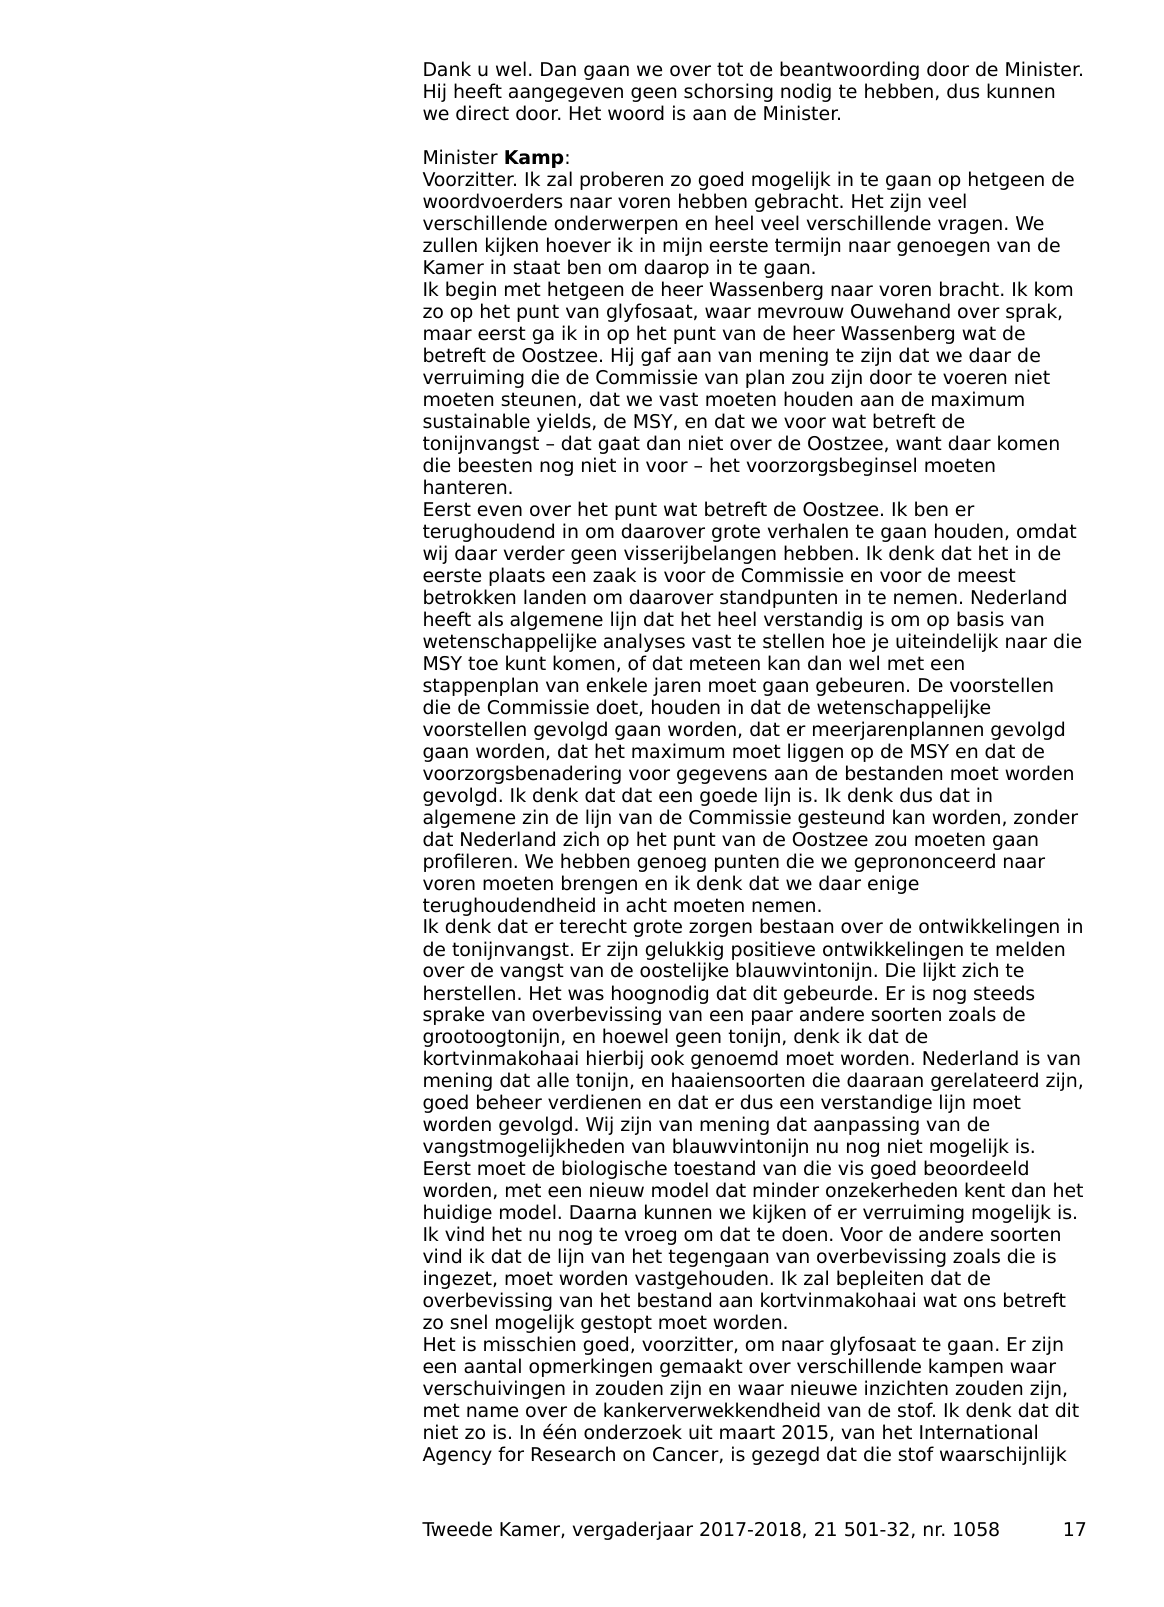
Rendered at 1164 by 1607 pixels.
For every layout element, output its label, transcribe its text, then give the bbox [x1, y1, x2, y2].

text Eerst even over het punt wat betreft de Oostzee. Ik ben er terughoudend in om daarover grote verhalen te gaan houden, omdat wij daar verder geen visserijbelangen hebben. Ik denk dat het in de eerste plaats een zaak is voor de Commissie en voor de meest betrokken landen om daarover standpunten in te nemen. Nederland heeft als algemene lijn dat het heel verstandig is om op basis van wetenschappelijke analyses vast te stellen hoe je uiteindelijk naar die MSY toe kunt komen, of dat meteen kan dan wel met een stappenplan van enkele jaren moet gaan gebeuren. De voorstellen die de Commissie doet, houden in dat de wetenschappelijke voorstellen gevolgd gaan worden, dat er meerjarenplannen gevolgd gaan worden, dat het maximum moet liggen op de MSY en dat de voorzorgsbenadering voor gegevens aan de bestanden moet worden gevolgd. Ik denk dat dat een goede lijn is. Ik denk dus dat in algemene zin de lijn van de Commissie gesteund kan worden, zonder dat Nederland zich op het punt van de Oostzee zou moeten gaan profileren. We hebben genoeg punten die we geprononceerd naar voren moeten brengen en ik denk dat we daar enige terughoudendheid in acht moeten nemen. [422, 499, 1087, 916]
text Dank u wel. Dan gaan we over tot de beantwoording door de Minister. Hij heeft aangegeven geen schorsing nodig te hebben, dus kunnen we direct door. Het woord is aan de Minister. [422, 59, 1087, 125]
text Voorzitter. Ik zal proberen zo goed mogelijk in te gaan op hetgeen de woordvoerders naar voren hebben gebracht. Het zijn veel verschillende onderwerpen en heel veel verschillende vragen. We zullen kijken hoever ik in mijn eerste termijn naar genoegen van de Kamer in staat ben om daarop in te gaan. [422, 169, 1087, 279]
text Minister Kamp: [422, 147, 1087, 169]
text Het is misschien goed, voorzitter, om naar glyfosaat te gaan. Er zijn een aantal opmerkingen gemaakt over verschillende kampen waar verschuivingen in zouden zijn en waar nieuwe inzichten zouden zijn, met name over de kankerverwekkendheid van de stof. Ik denk dat dit niet zo is. In één onderzoek uit maart 2015, van het International Agency for Research on Cancer, is gezegd dat die stof waarschijnlijk [422, 1334, 1087, 1466]
text Ik denk dat er terecht grote zorgen bestaan over de ontwikkelingen in de tonijnvangst. Er zijn gelukkig positieve ontwikkelingen te melden over de vangst van de oostelijke blauwvintonijn. Die lijkt zich te herstellen. Het was hoognodig dat dit gebeurde. Er is nog steeds sprake van overbevissing van een paar andere soorten zoals de grootoogtonijn, en hoewel geen tonijn, denk ik dat de kortvinmakohaai hierbij ook genoemd moet worden. Nederland is van mening dat alle tonijn, en haaiensoorten die daaraan gerelateerd zijn, goed beheer verdienen en dat er dus een verstandige lijn moet worden gevolgd. Wij zijn van mening dat aanpassing van de vangstmogelijkheden van blauwvintonijn nu nog niet mogelijk is. Eerst moet de biologische toestand van die vis goed beoordeeld worden, met een nieuw model dat minder onzekerheden kent dan het huidige model. Daarna kunnen we kijken of er verruiming mogelijk is. Ik vind het nu nog te vroeg om dat te doen. Voor de andere soorten vind ik dat de lijn van het tegengaan van overbevissing zoals die is ingezet, moet worden vastgehouden. Ik zal bepleiten dat de overbevissing van het bestand aan kortvinmakohaai wat ons betreft zo snel mogelijk gestopt moet worden. [422, 916, 1087, 1334]
text Ik begin met hetgeen de heer Wassenberg naar voren bracht. Ik kom zo op het punt van glyfosaat, waar mevrouw Ouwehand over sprak, maar eerst ga ik in op het punt van de heer Wassenberg wat de betreft de Oostzee. Hij gaf aan van mening te zijn dat we daar de verruiming die de Commissie van plan zou zijn door te voeren niet moeten steunen, dat we vast moeten houden aan de maximum sustainable yields, de MSY, en dat we voor wat betreft de tonijnvangst – dat gaat dan niet over de Oostzee, want daar komen die beesten nog niet in voor – het voorzorgsbeginsel moeten hanteren. [422, 279, 1087, 499]
